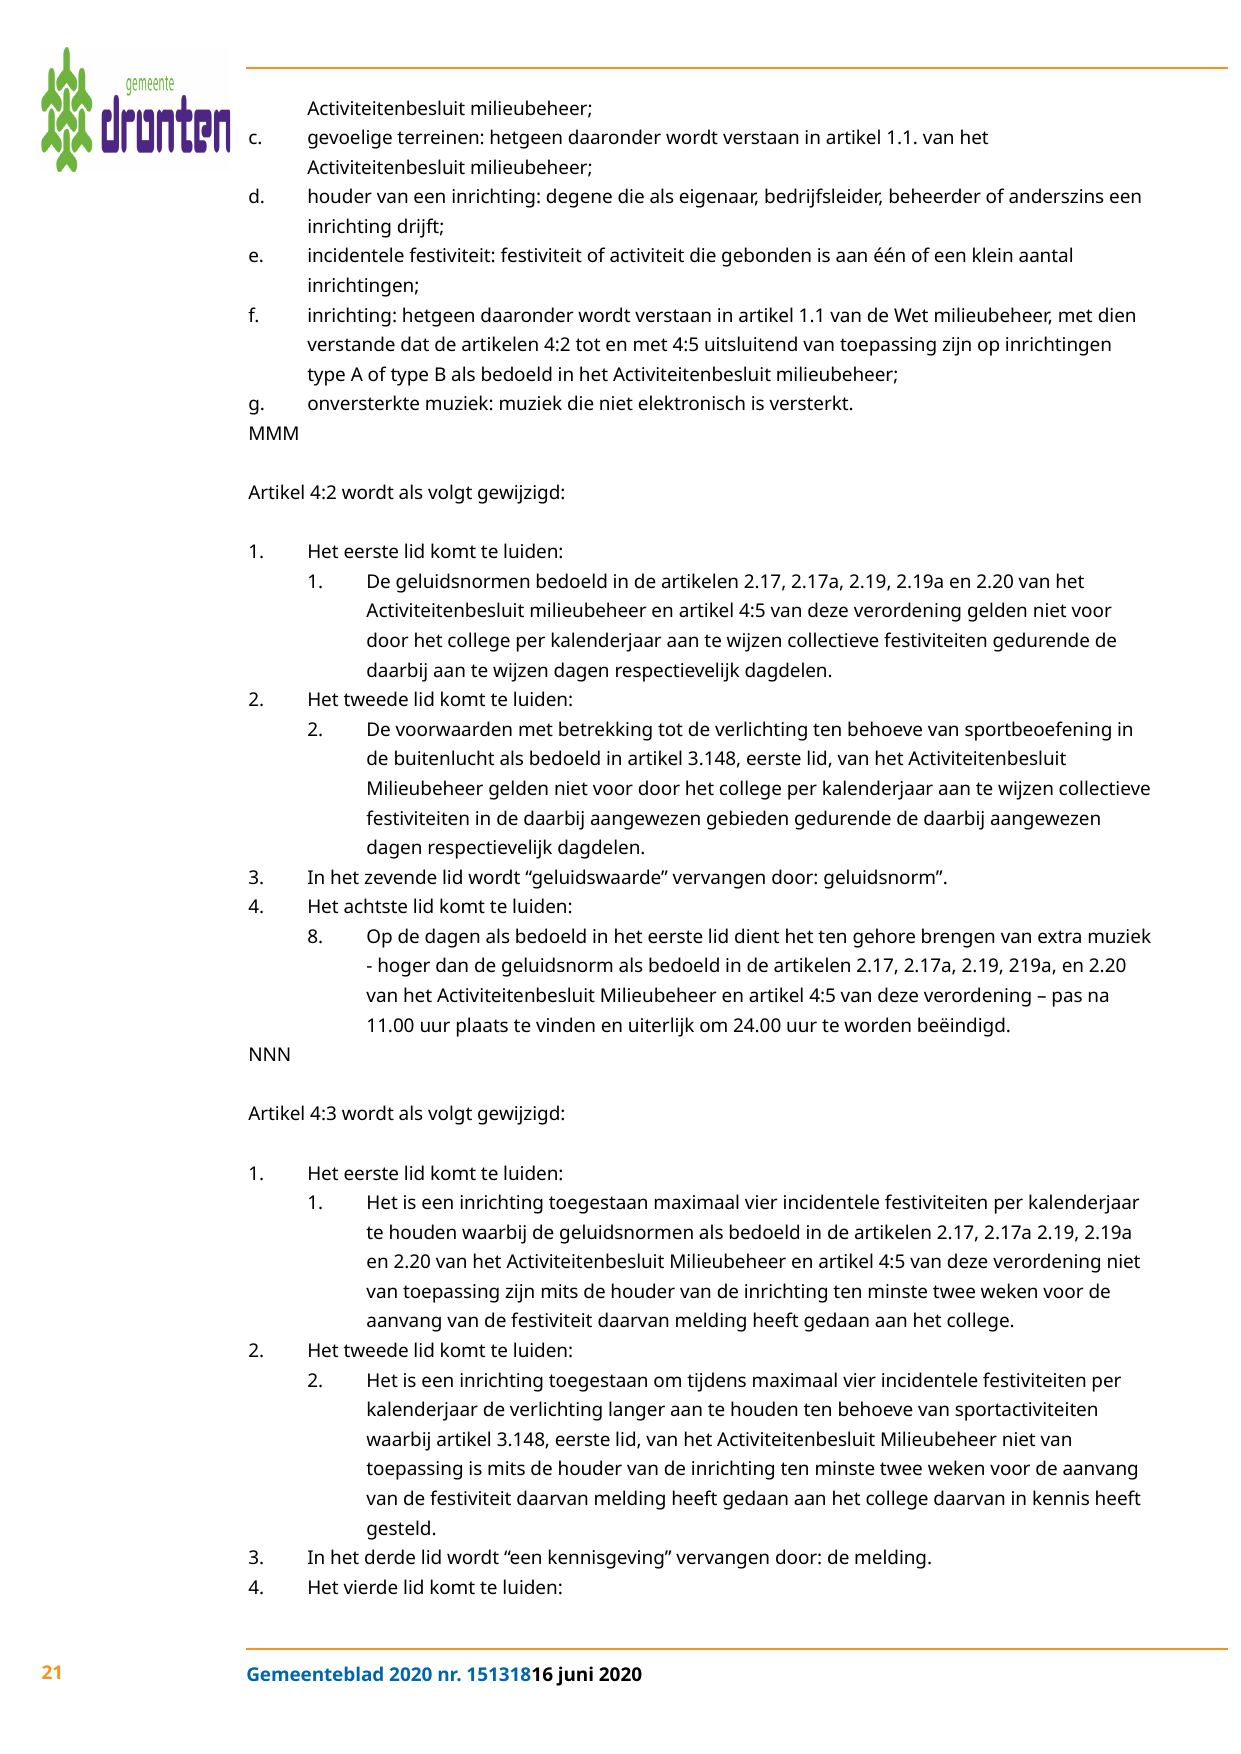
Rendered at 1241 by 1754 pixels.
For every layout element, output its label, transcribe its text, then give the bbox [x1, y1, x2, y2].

list Het tweede lid komt te luiden: [248, 686, 1152, 712]
list In het zevende lid wordt “geluidswaarde” vervangen door: geluidsnorm”. [248, 864, 1152, 890]
list De geluidsnormen bedoeld in de artikelen 2.17, 2.17a, 2.19, 2.19a en 2.20 van het Activiteitenbesluit milieubeheer en artikel 4:5 van deze verordening gelden niet voor door het college per kalenderjaar aan te wijzen collectieve festiviteiten gedurende de daarbij aan te wijzen dagen respectievelijk dagdelen. [307, 568, 1152, 683]
list In het derde lid wordt “een kennisgeving” vervangen door: de melding. [248, 1544, 1152, 1570]
list Het eerste lid komt te luiden: [248, 538, 1152, 564]
list incidentele festiviteit: festiviteit of activiteit die gebonden is aan één of een klein aantal inrichtingen; [248, 243, 1152, 298]
text Artikel 4:3 wordt als volgt gewijzigd: [248, 1101, 1152, 1126]
list Het is een inrichting toegestaan maximaal vier incidentele festiviteiten per kalenderjaar te houden waarbij de geluidsnormen als bedoeld in de artikelen 2.17, 2.17a 2.19, 2.19a en 2.20 van het Activiteitenbesluit Milieubeheer en artikel 4:5 van deze verordening niet van toepassing zijn mits de houder van de inrichting ten minste twee weken voor de aanvang van de festiviteit daarvan melding heeft gedaan aan het college. [307, 1189, 1152, 1333]
list Het tweede lid komt te luiden: [248, 1337, 1152, 1363]
list houder van een inrichting: degene die als eigenaar, bedrijfsleider, beheerder of anderszins een inrichting drijft; [248, 183, 1152, 239]
list inrichting: hetgeen daaronder wordt verstaan in artikel 1.1 van de Wet milieubeheer, met dien verstande dat de artikelen 4:2 tot en met 4:5 uitsluitend van toepassing zijn op inrichtingen type A of type B als bedoeld in het Activiteitenbesluit milieubeheer; [248, 302, 1152, 387]
picture [41, 47, 231, 172]
list gevoelige terreinen: hetgeen daaronder wordt verstaan in artikel 1.1. van het Activiteitenbesluit milieubeheer; [248, 124, 1152, 180]
list Op de dagen als bedoeld in het eerste lid dient het ten gehore brengen van extra muziek - hoger dan de geluidsnorm als bedoeld in de artikelen 2.17, 2.17a, 2.19, 219a, en 2.20 van het Activiteitenbesluit Milieubeheer en artikel 4:5 van deze verordening – pas na 11.00 uur plaats te vinden en uiterlijk om 24.00 uur te worden beëindigd. [307, 923, 1152, 1038]
list Het achtste lid komt te luiden: [248, 893, 1152, 919]
list Activiteitenbesluit milieubeheer; [248, 95, 1152, 121]
text Artikel 4:2 wordt als volgt gewijzigd: [248, 479, 1152, 505]
text NNN [248, 1041, 1152, 1067]
text MMM [248, 420, 1152, 446]
list De voorwaarden met betrekking tot de verlichting ten behoeve van sportbeoefening in de buitenlucht als bedoeld in artikel 3.148, eerste lid, van het Activiteitenbesluit Milieubeheer gelden niet voor door het college per kalenderjaar aan te wijzen collectieve festiviteiten in de daarbij aangewezen gebieden gedurende de daarbij aangewezen dagen respectievelijk dagdelen. [307, 716, 1152, 860]
list Het is een inrichting toegestaan om tijdens maximaal vier incidentele festiviteiten per kalenderjaar de verlichting langer aan te houden ten behoeve van sportactiviteiten waarbij artikel 3.148, eerste lid, van het Activiteitenbesluit Milieubeheer niet van toepassing is mits de houder van de inrichting ten minste twee weken voor de aanvang van de festiviteit daarvan melding heeft gedaan aan het college daarvan in kennis heeft gesteld. [307, 1367, 1152, 1541]
list onversterkte muziek: muziek die niet elektronisch is versterkt. [248, 391, 1152, 416]
list Het eerste lid komt te luiden: [248, 1160, 1152, 1186]
list Het vierde lid komt te luiden: [248, 1574, 1152, 1600]
